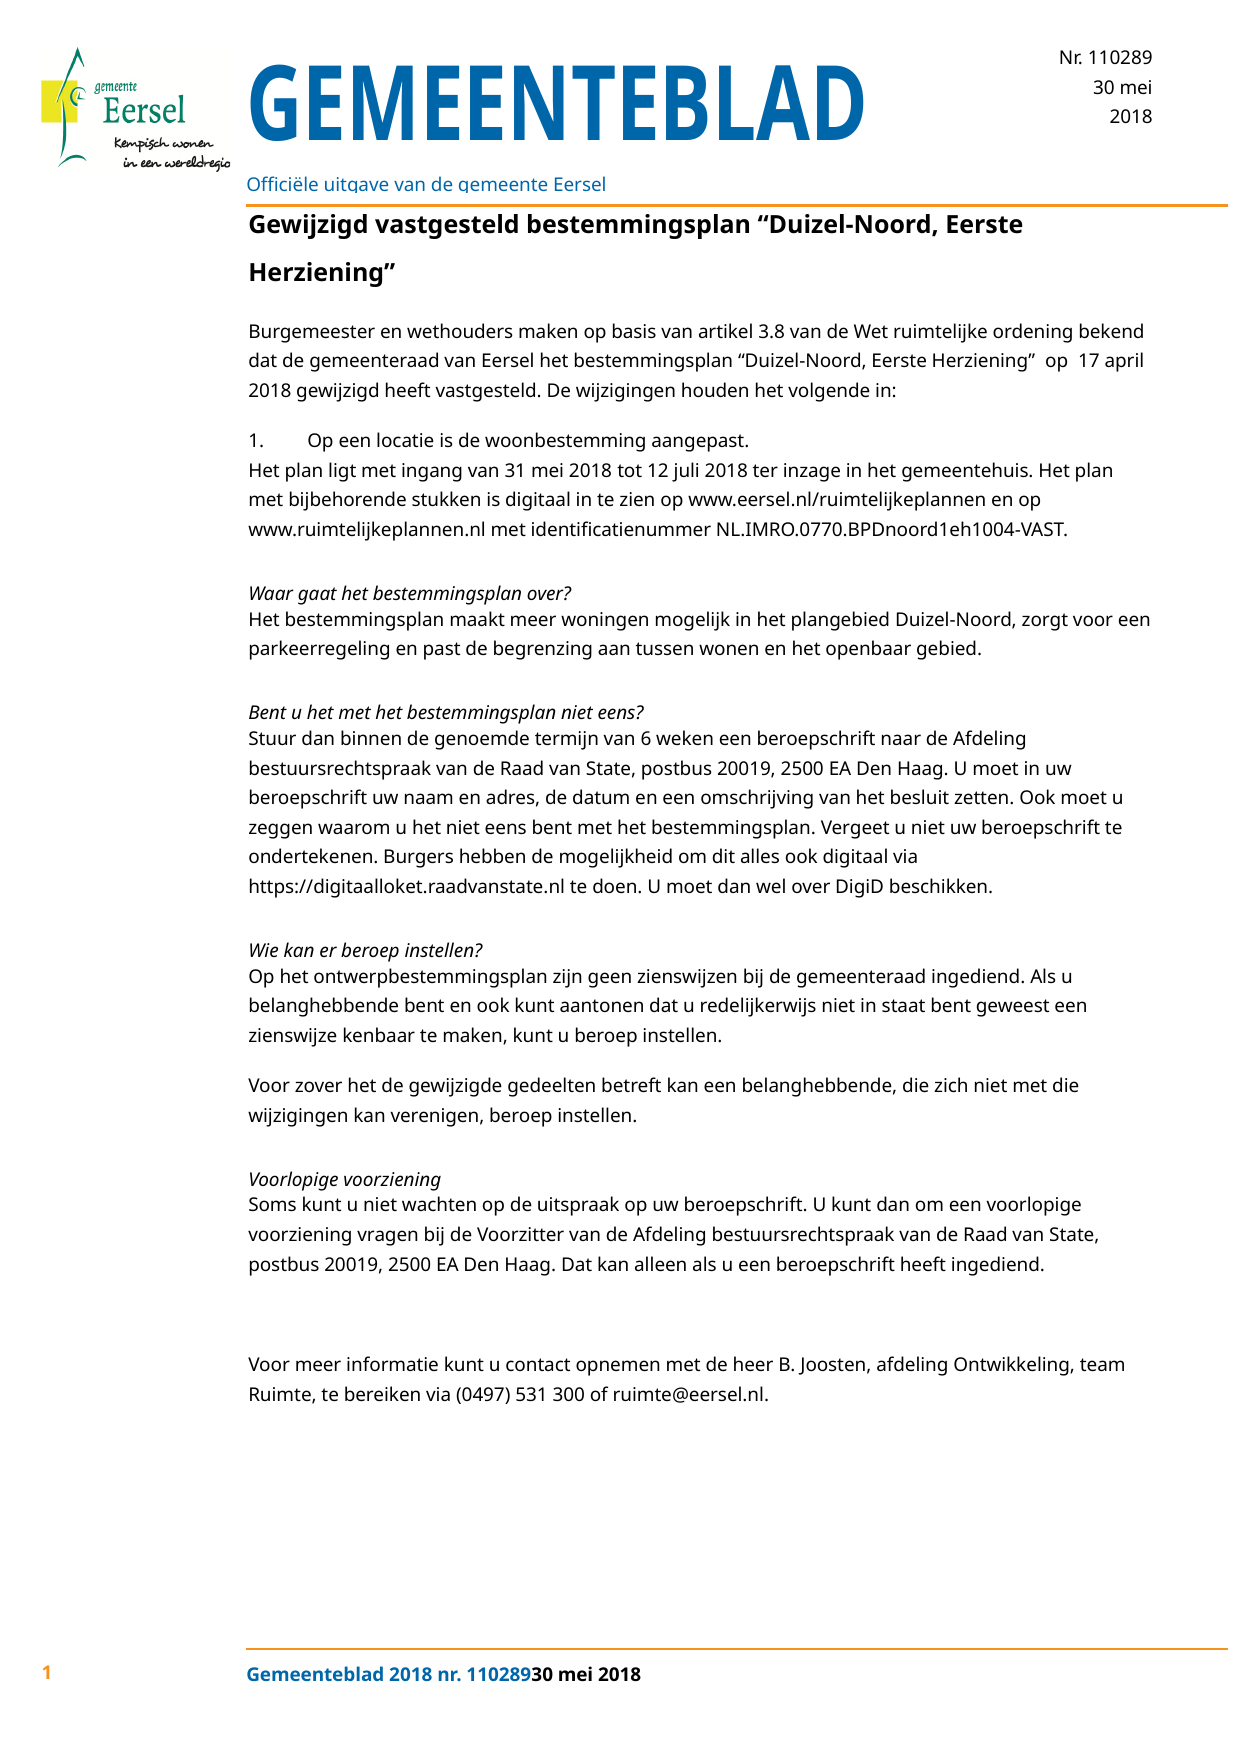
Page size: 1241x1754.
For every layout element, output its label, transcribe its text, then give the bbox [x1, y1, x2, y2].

text Wie kan er beroep instellen? [248, 937, 1152, 963]
text Burgemeester en wethouders maken op basis van artikel 3.8 van de Wet ruimtelijke ordening bekend dat de gemeenteraad van Eersel het bestemmingsplan “Duizel-Noord, Eerste Herziening” op 17 april 2018 gewijzigd heeft vastgesteld. De wijzigingen houden het volgende in: [248, 318, 1152, 403]
text Bent u het met het bestemmingsplan niet eens? [248, 699, 1152, 725]
text Het bestemmingsplan maakt meer woningen mogelijk in het plangebied Duizel-Noord, zorgt voor een parkeerregeling en past de begrenzing aan tussen wonen en het openbaar gebied. [248, 606, 1152, 661]
text Voor meer informatie kunt u contact opnemen met de heer B. Joosten, afdeling Ontwikkeling, team Ruimte, te bereiken via (0497) 531 300 of ruimte@eersel.nl. [248, 1352, 1152, 1407]
text Soms kunt u niet wachten op de uitspraak op uw beroepschrift. U kunt dan om een voorlopige voorziening vragen bij de Voorzitter van de Afdeling bestuursrechtspraak van de Raad van State, postbus 20019, 2500 EA Den Haag. Dat kan alleen als u een beroepschrift heeft ingediend. [248, 1192, 1152, 1277]
text Op het ontwerpbestemmingsplan zijn geen zienswijzen bij de gemeenteraad ingediend. Als u belanghebbende bent en ook kunt aantonen dat u redelijkerwijs niet in staat bent geweest een zienswijze kenbaar te maken, kunt u beroep instellen. [248, 963, 1152, 1048]
text Voor zover het de gewijzigde gedeelten betreft kan een belanghebbende, die zich niet met die wijzigingen kan verenigen, beroep instellen. [248, 1072, 1152, 1128]
text Voorlopige voorziening [248, 1166, 1152, 1192]
text Het plan ligt met ingang van 31 mei 2018 tot 12 juli 2018 ter inzage in het gemeentehuis. Het plan met bijbehorende stukken is digitaal in te zien op www.eersel.nl/ruimtelijkeplannen en op www.ruimtelijkeplannen.nl met identificatienummer NL.IMRO.0770.BPDnoord1eh1004-VAST. [248, 457, 1152, 542]
text Stuur dan binnen de genoemde termijn van 6 weken een beroepschrift naar de Afdeling bestuursrechtspraak van de Raad van State, postbus 20019, 2500 EA Den Haag. U moet in uw beroepschrift uw naam en adres, de datum en een omschrijving van het besluit zetten. Ook moet u zeggen waarom u het niet eens bent met het bestemmingsplan. Vergeet u niet uw beroepschrift te ondertekenen. Burgers hebben de mogelijkheid om dit alles ook digitaal via https://digitaalloket.raadvanstate.nl te doen. U moet dan wel over DigiD beschikken. [248, 725, 1152, 899]
picture [41, 47, 231, 172]
text Gewijzigd vastgesteld bestemmingsplan “Duizel-Noord, Eerste Herziening” [248, 207, 1152, 288]
list Op een locatie is de woonbestemming aangepast. [248, 427, 1152, 453]
text Waar gaat het bestemmingsplan over? [248, 580, 1152, 606]
